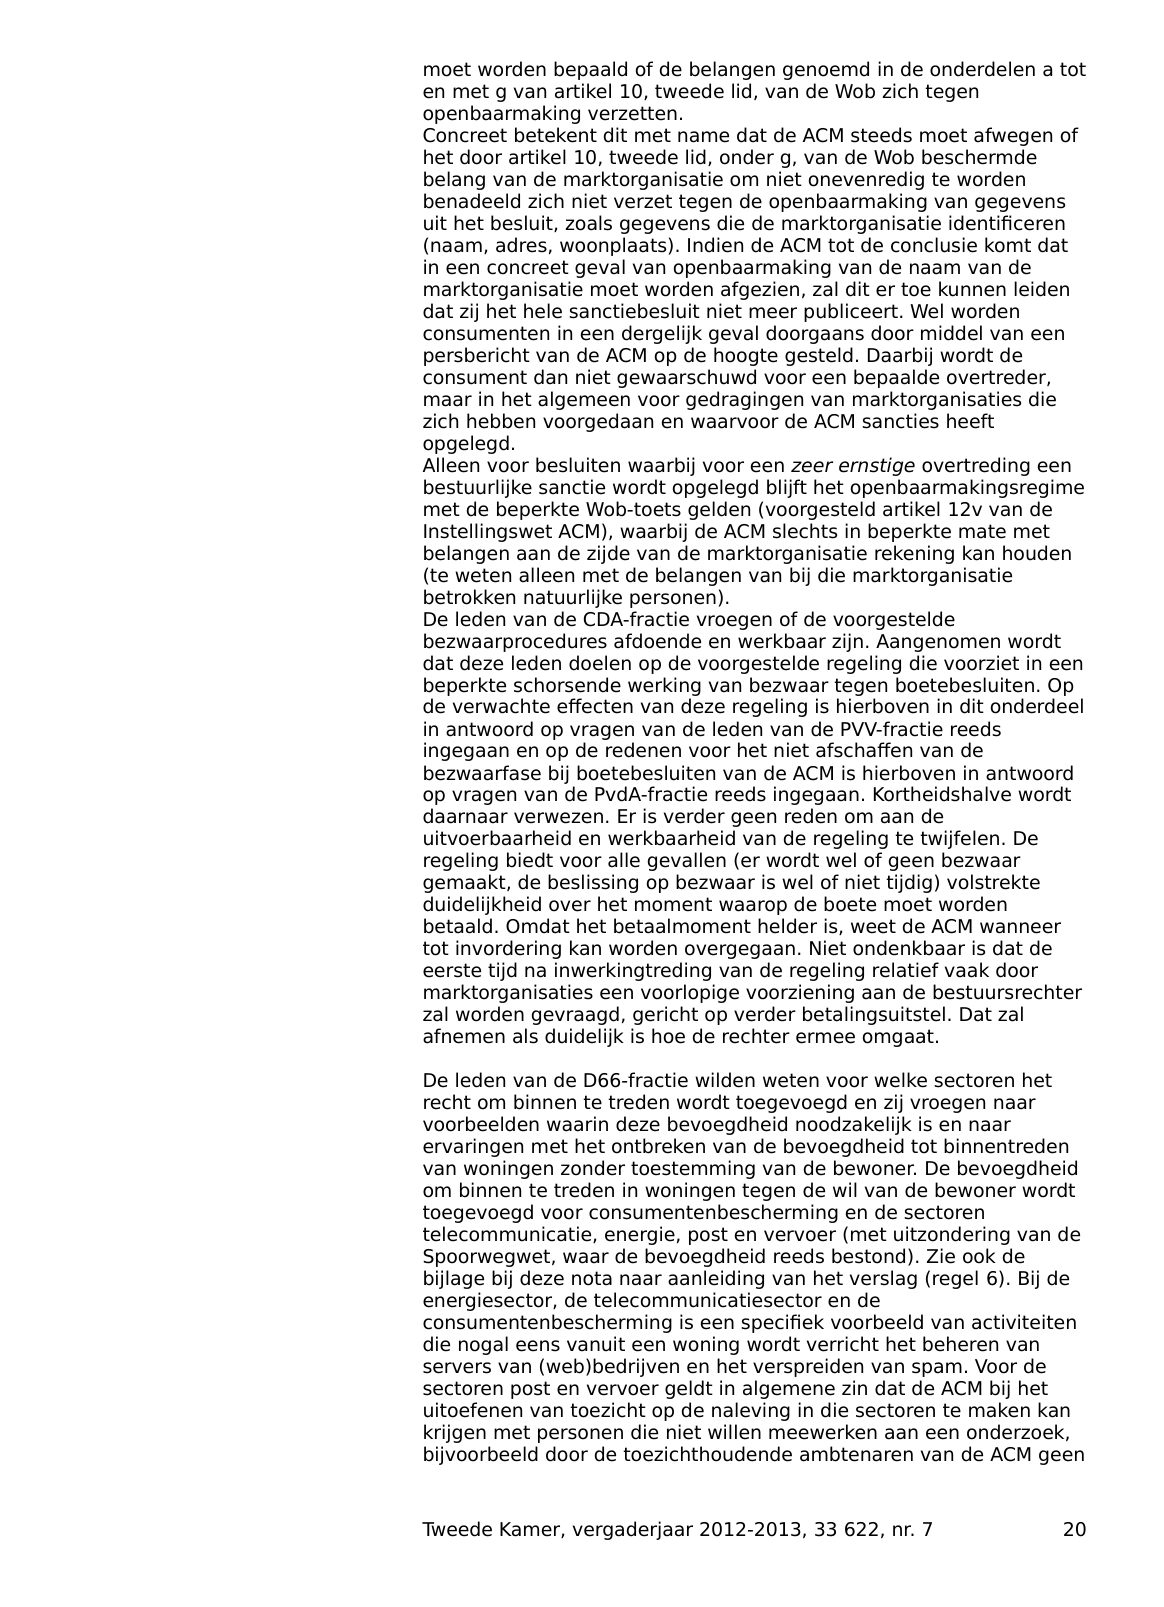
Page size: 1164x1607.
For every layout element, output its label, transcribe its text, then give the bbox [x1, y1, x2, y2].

text De leden van de D66-fractie wilden weten voor welke sectoren het recht om binnen te treden wordt toegevoegd en zij vroegen naar voorbeelden waarin deze bevoegdheid noodzakelijk is en naar ervaringen met het ontbreken van de bevoegdheid tot binnentreden van woningen zonder toestemming van de bewoner. De bevoegdheid om binnen te treden in woningen tegen de wil van de bewoner wordt toegevoegd voor consumentenbescherming en de sectoren telecommunicatie, energie, post en vervoer (met uitzondering van de Spoorwegwet, waar de bevoegdheid reeds bestond). Zie ook de bijlage bij deze nota naar aanleiding van het verslag (regel 6). Bij de energiesector, de telecommunicatiesector en de consumentenbescherming is een specifiek voorbeeld van activiteiten die nogal eens vanuit een woning wordt verricht het beheren van servers van (web)bedrijven en het verspreiden van spam. Voor de sectoren post en vervoer geldt in algemene zin dat de ACM bij het uitoefenen van toezicht op de naleving in die sectoren te maken kan krijgen met personen die niet willen meewerken aan een onderzoek, bijvoorbeeld door de toezichthoudende ambtenaren van de ACM geen [422, 1070, 1087, 1466]
text Alleen voor besluiten waarbij voor een zeer ernstige overtreding een bestuurlijke sanctie wordt opgelegd blijft het openbaarmakingsregime met de beperkte Wob-toets gelden (voorgesteld artikel 12v van de Instellingswet ACM), waarbij de ACM slechts in beperkte mate met belangen aan de zijde van de marktorganisatie rekening kan houden (te weten alleen met de belangen van bij die marktorganisatie betrokken natuurlijke personen). [422, 455, 1087, 608]
text Concreet betekent dit met name dat de ACM steeds moet afwegen of het door artikel 10, tweede lid, onder g, van de Wob beschermde belang van de marktorganisatie om niet onevenredig te worden benadeeld zich niet verzet tegen de openbaarmaking van gegevens uit het besluit, zoals gegevens die de marktorganisatie identificeren (naam, adres, woonplaats). Indien de ACM tot de conclusie komt dat in een concreet geval van openbaarmaking van de naam van de marktorganisatie moet worden afgezien, zal dit er toe kunnen leiden dat zij het hele sanctiebesluit niet meer publiceert. Wel worden consumenten in een dergelijk geval doorgaans door middel van een persbericht van de ACM op de hoogte gesteld. Daarbij wordt de consument dan niet gewaarschuwd voor een bepaalde overtreder, maar in het algemeen voor gedragingen van marktorganisaties die zich hebben voorgedaan en waarvoor de ACM sancties heeft opgelegd. [422, 125, 1087, 455]
text moet worden bepaald of de belangen genoemd in de onderdelen a tot en met g van artikel 10, tweede lid, van de Wob zich tegen openbaarmaking verzetten. [422, 59, 1087, 125]
text De leden van de CDA-fractie vroegen of de voorgestelde bezwaarprocedures afdoende en werkbaar zijn. Aangenomen wordt dat deze leden doelen op de voorgestelde regeling die voorziet in een beperkte schorsende werking van bezwaar tegen boetebesluiten. Op de verwachte effecten van deze regeling is hierboven in dit onderdeel in antwoord op vragen van de leden van de PVV-fractie reeds ingegaan en op de redenen voor het niet afschaffen van de bezwaarfase bij boetebesluiten van de ACM is hierboven in antwoord op vragen van de PvdA-fractie reeds ingegaan. Kortheidshalve wordt daarnaar verwezen. Er is verder geen reden om aan de uitvoerbaarheid en werkbaarheid van de regeling te twijfelen. De regeling biedt voor alle gevallen (er wordt wel of geen bezwaar gemaakt, de beslissing op bezwaar is wel of niet tijdig) volstrekte duidelijkheid over het moment waarop de boete moet worden betaald. Omdat het betaalmoment helder is, weet de ACM wanneer tot invordering kan worden overgegaan. Niet ondenkbaar is dat de eerste tijd na inwerkingtreding van de regeling relatief vaak door marktorganisaties een voorlopige voorziening aan de bestuursrechter zal worden gevraagd, gericht op verder betalingsuitstel. Dat zal afnemen als duidelijk is hoe de rechter ermee omgaat. [422, 608, 1087, 1048]
